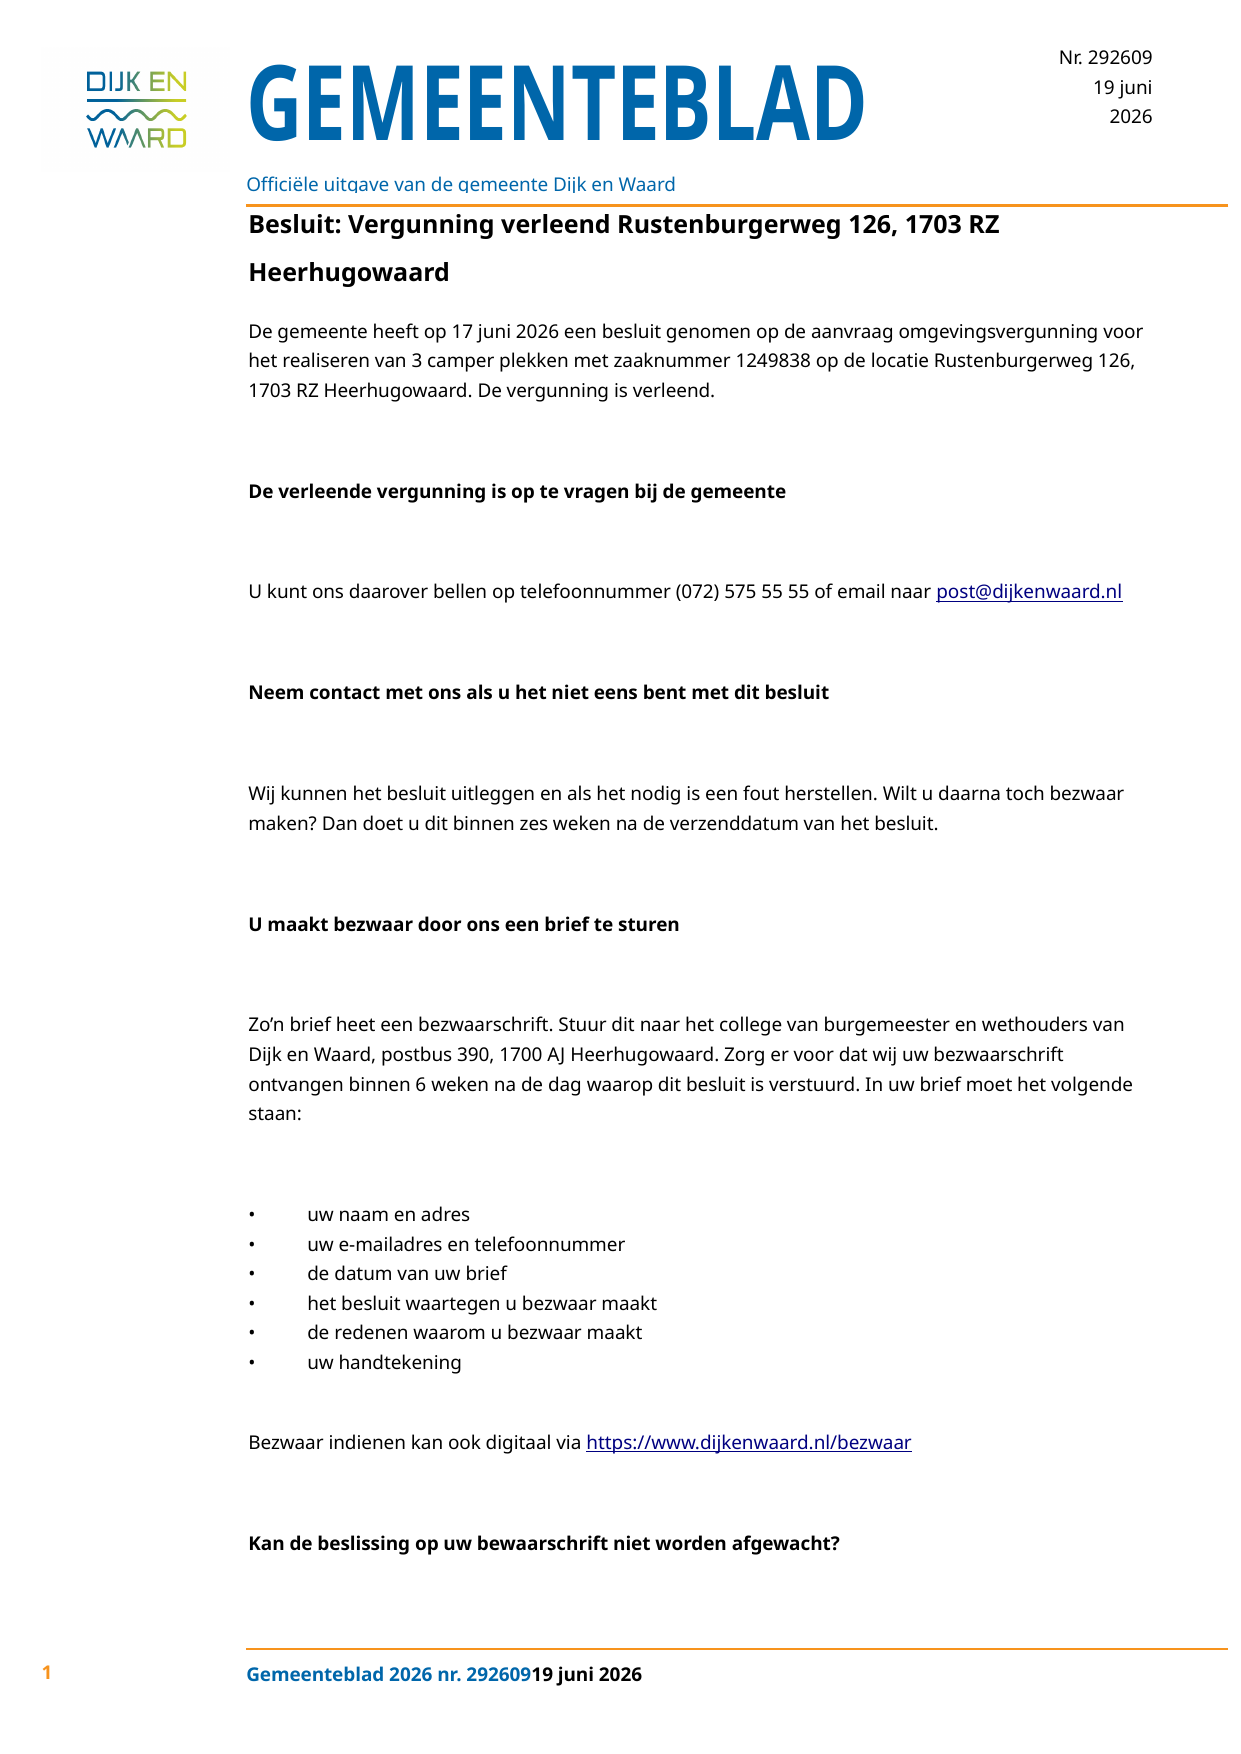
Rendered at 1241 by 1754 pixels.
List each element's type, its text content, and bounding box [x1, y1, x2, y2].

list uw handtekening [248, 1349, 1152, 1375]
text Zo’n brief heet een bezwaarschrift. Stuur dit naar het college van burgemeester en wethouders van Dijk en Waard, postbus 390, 1700 AJ Heerhugowaard. Zorg er voor dat wij uw bezwaarschrift ontvangen binnen 6 weken na de dag waarop dit besluit is verstuurd. In uw brief moet het volgende staan: [248, 1012, 1152, 1126]
text U maakt bezwaar door ons een brief te sturen [248, 911, 1152, 937]
text De verleende vergunning is op te vragen bij de gemeente [248, 478, 1152, 504]
text Kan de beslissing op uw bewaarschrift niet worden afgewacht? [248, 1530, 1152, 1556]
text U kunt ons daarover bellen op telefoonnummer (072) 575 55 55 of email naar post@dijkenwaard.nl [248, 579, 1152, 604]
text De gemeente heeft op 17 juni 2026 een besluit genomen op de aanvraag omgevingsvergunning voor het realiseren van 3 camper plekken met zaaknummer 1249838 op de locatie Rustenburgerweg 126, 1703 RZ Heerhugowaard. De vergunning is verleend. [248, 318, 1152, 403]
list de datum van uw brief [248, 1260, 1152, 1286]
text Besluit: Vergunning verleend Rustenburgerweg 126, 1703 RZ Heerhugowaard [248, 207, 1152, 288]
text Bezwaar indienen kan ook digitaal via https://www.dijkenwaard.nl/bezwaar [248, 1429, 1152, 1455]
list uw e-mailadres en telefoonnummer [248, 1231, 1152, 1257]
text Neem contact met ons als u het niet eens bent met dit besluit [248, 679, 1152, 705]
list het besluit waartegen u bezwaar maakt [248, 1290, 1152, 1316]
picture [41, 47, 231, 172]
text Wij kunnen het besluit uitleggen en als het nodig is een fout herstellen. Wilt u daarna toch bezwaar maken? Dan doet u dit binnen zes weken na de verzenddatum van het besluit. [248, 780, 1152, 836]
list de redenen waarom u bezwaar maakt [248, 1319, 1152, 1345]
list uw naam en adres [248, 1201, 1152, 1227]
